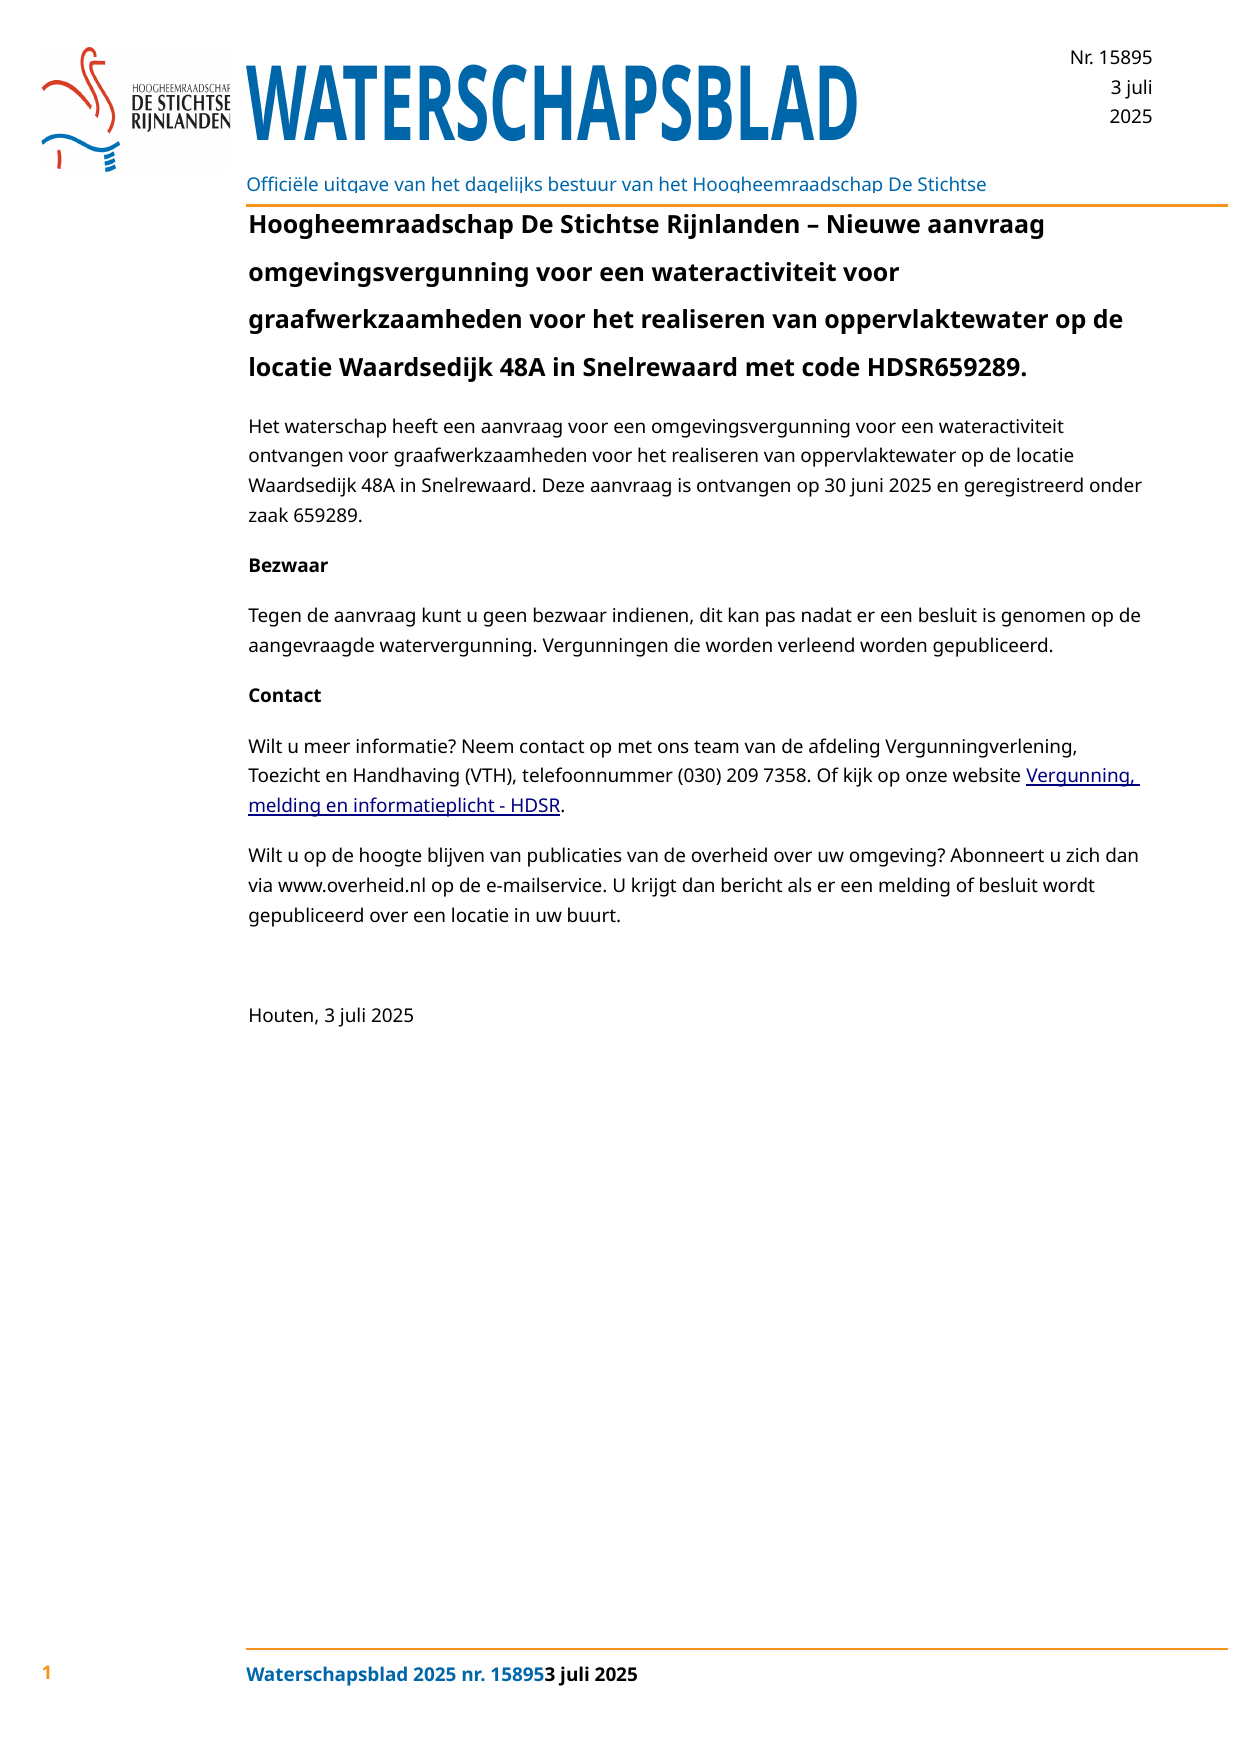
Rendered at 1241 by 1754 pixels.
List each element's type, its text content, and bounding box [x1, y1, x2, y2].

text Tegen de aanvraag kunt u geen bezwaar indienen, dit kan pas nadat er een besluit is genomen op de aangevraagde watervergunning. Vergunningen die worden verleend worden gepubliceerd. [248, 603, 1152, 658]
text Bezwaar [248, 552, 1152, 578]
text Houten, 3 juli 2025 [248, 1003, 1152, 1028]
text Wilt u op de hoogte blijven van publicaties van de overheid over uw omgeving? Abonneert u zich dan via www.overheid.nl op de e-mailservice. U krijgt dan bericht als er een melding of besluit wordt gepubliceerd over een locatie in uw buurt. [248, 843, 1152, 928]
picture [41, 47, 231, 172]
text Hoogheemraadschap De Stichtse Rijnlanden – Nieuwe aanvraag omgevingsvergunning voor een wateractiviteit voor graafwerkzaamheden voor het realiseren van oppervlaktewater op de locatie Waardsedijk 48A in Snelrewaard met code HDSR659289. [248, 207, 1152, 384]
text Het waterschap heeft een aanvraag voor een omgevingsvergunning voor een wateractiviteit ontvangen voor graafwerkzaamheden voor het realiseren van oppervlaktewater op de locatie Waardsedijk 48A in Snelrewaard. Deze aanvraag is ontvangen op 30 juni 2025 en geregistreerd onder zaak 659289. [248, 413, 1152, 528]
text Contact [248, 683, 1152, 708]
text Wilt u meer informatie? Neem contact op met ons team van de afdeling Vergunningverlening, Toezicht en Handhaving (VTH), telefoonnummer (030) 209 7358. Of kijk op onze website Vergunning, melding en informatieplicht - HDSR. [248, 733, 1152, 818]
